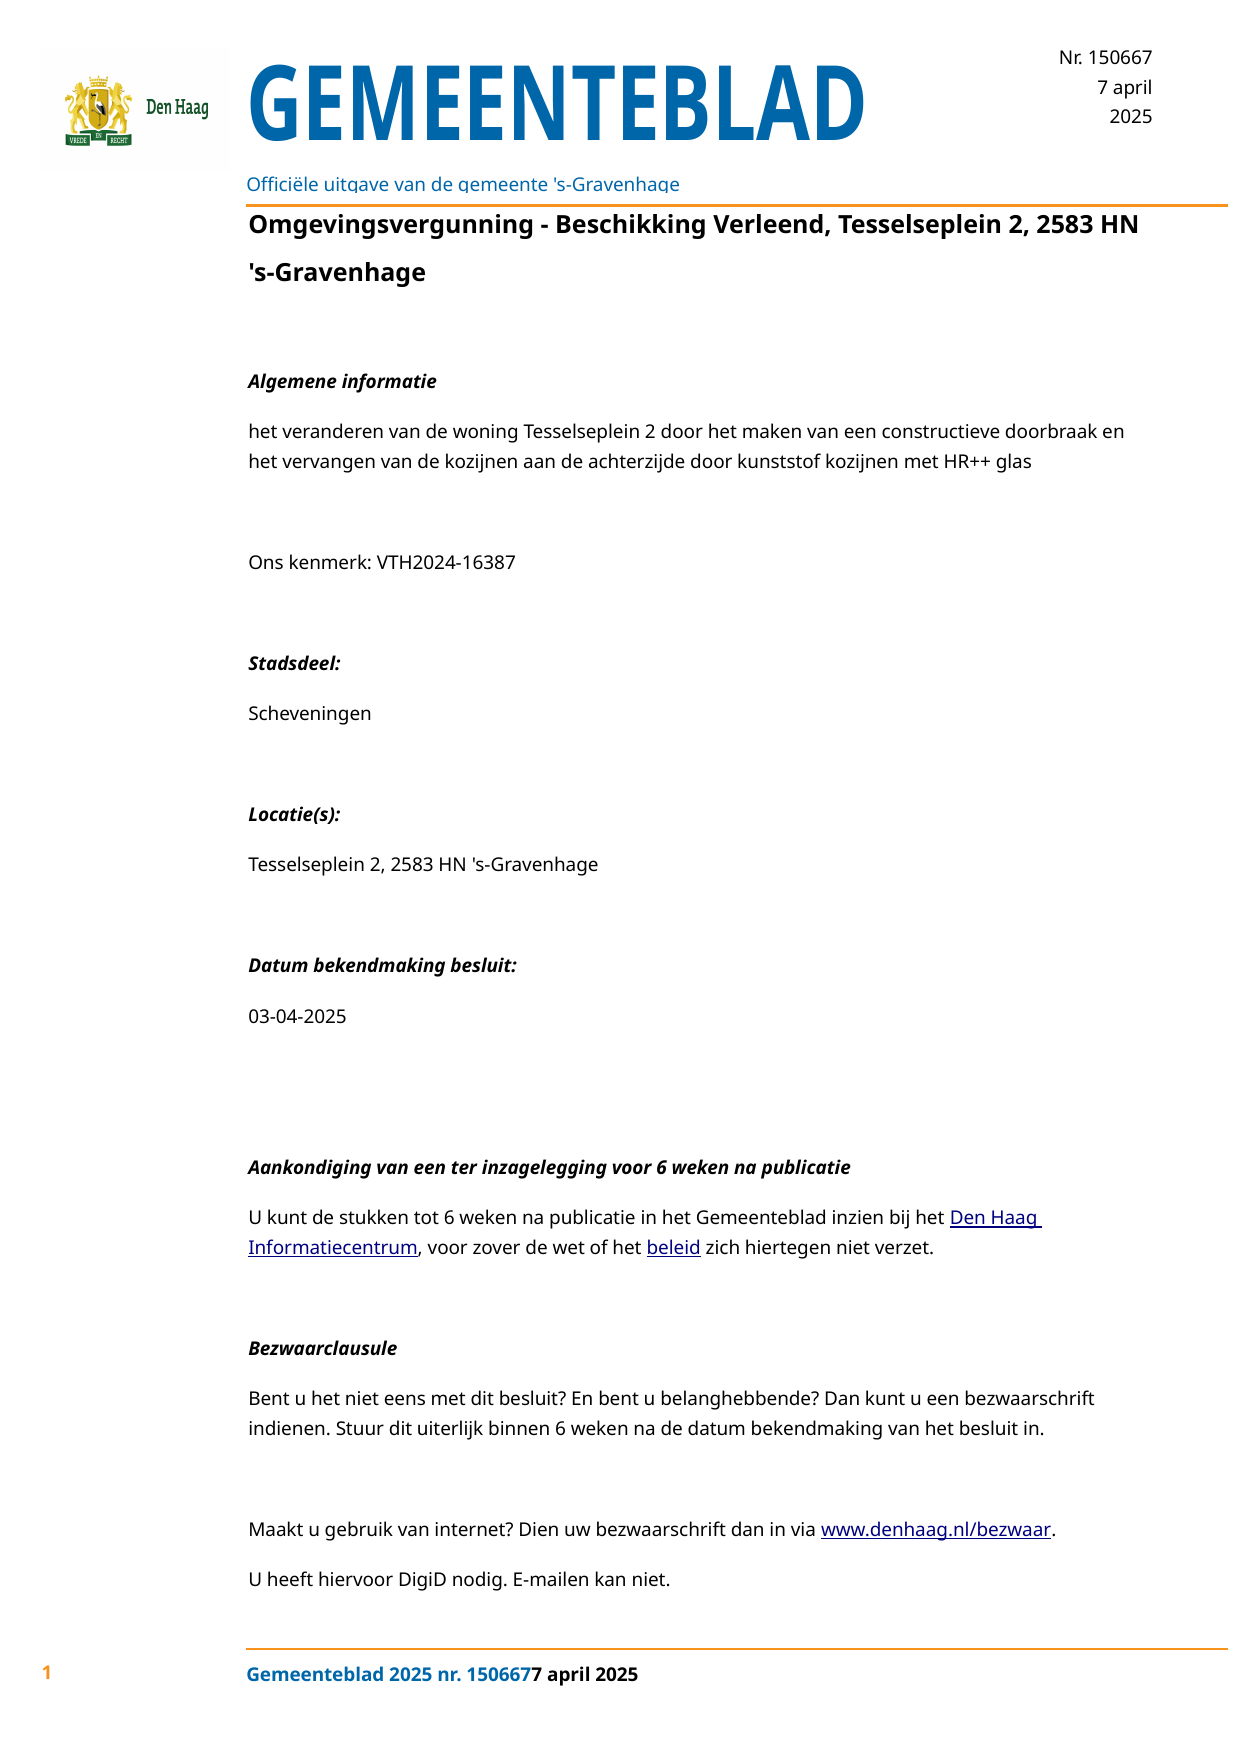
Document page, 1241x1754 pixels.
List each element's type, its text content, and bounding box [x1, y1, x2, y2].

text Bent u het niet eens met dit besluit? En bent u belanghebbende? Dan kunt u een bezwaarschrift indienen. Stuur dit uiterlijk binnen 6 weken na de datum bekendmaking van het besluit in. [248, 1385, 1152, 1441]
picture [41, 47, 231, 172]
text Maakt u gebruik van internet? Dien uw bezwaarschrift dan in via www.denhaag.nl/bezwaar. [248, 1516, 1152, 1542]
text Algemene informatie [248, 368, 1152, 394]
text Locatie(s): [248, 801, 1152, 827]
text Datum bekendmaking besluit: [248, 952, 1152, 978]
text Omgevingsvergunning - Beschikking Verleend, Tesselseplein 2, 2583 HN 's-Gravenhage [248, 207, 1152, 288]
text Stadsdeel: [248, 650, 1152, 676]
text 03-04-2025 [248, 1003, 1152, 1029]
text het veranderen van de woning Tesselseplein 2 door het maken van een constructieve doorbraak en het vervangen van de kozijnen aan de achterzijde door kunststof kozijnen met HR++ glas [248, 419, 1152, 474]
text Scheveningen [248, 700, 1152, 726]
text U heeft hiervoor DigiD nodig. E-mailen kan niet. [248, 1566, 1152, 1592]
text Tesselseplein 2, 2583 HN 's-Gravenhage [248, 852, 1152, 877]
text Ons kenmerk: VTH2024-16387 [248, 549, 1152, 575]
text Aankondiging van een ter inzagelegging voor 6 weken na publicatie [248, 1154, 1152, 1180]
text Bezwaarclausule [248, 1335, 1152, 1361]
text U kunt de stukken tot 6 weken na publicatie in het Gemeenteblad inzien bij het Den Haag Informatiecentrum, voor zover de wet of het beleid zich hiertegen niet verzet. [248, 1204, 1152, 1260]
